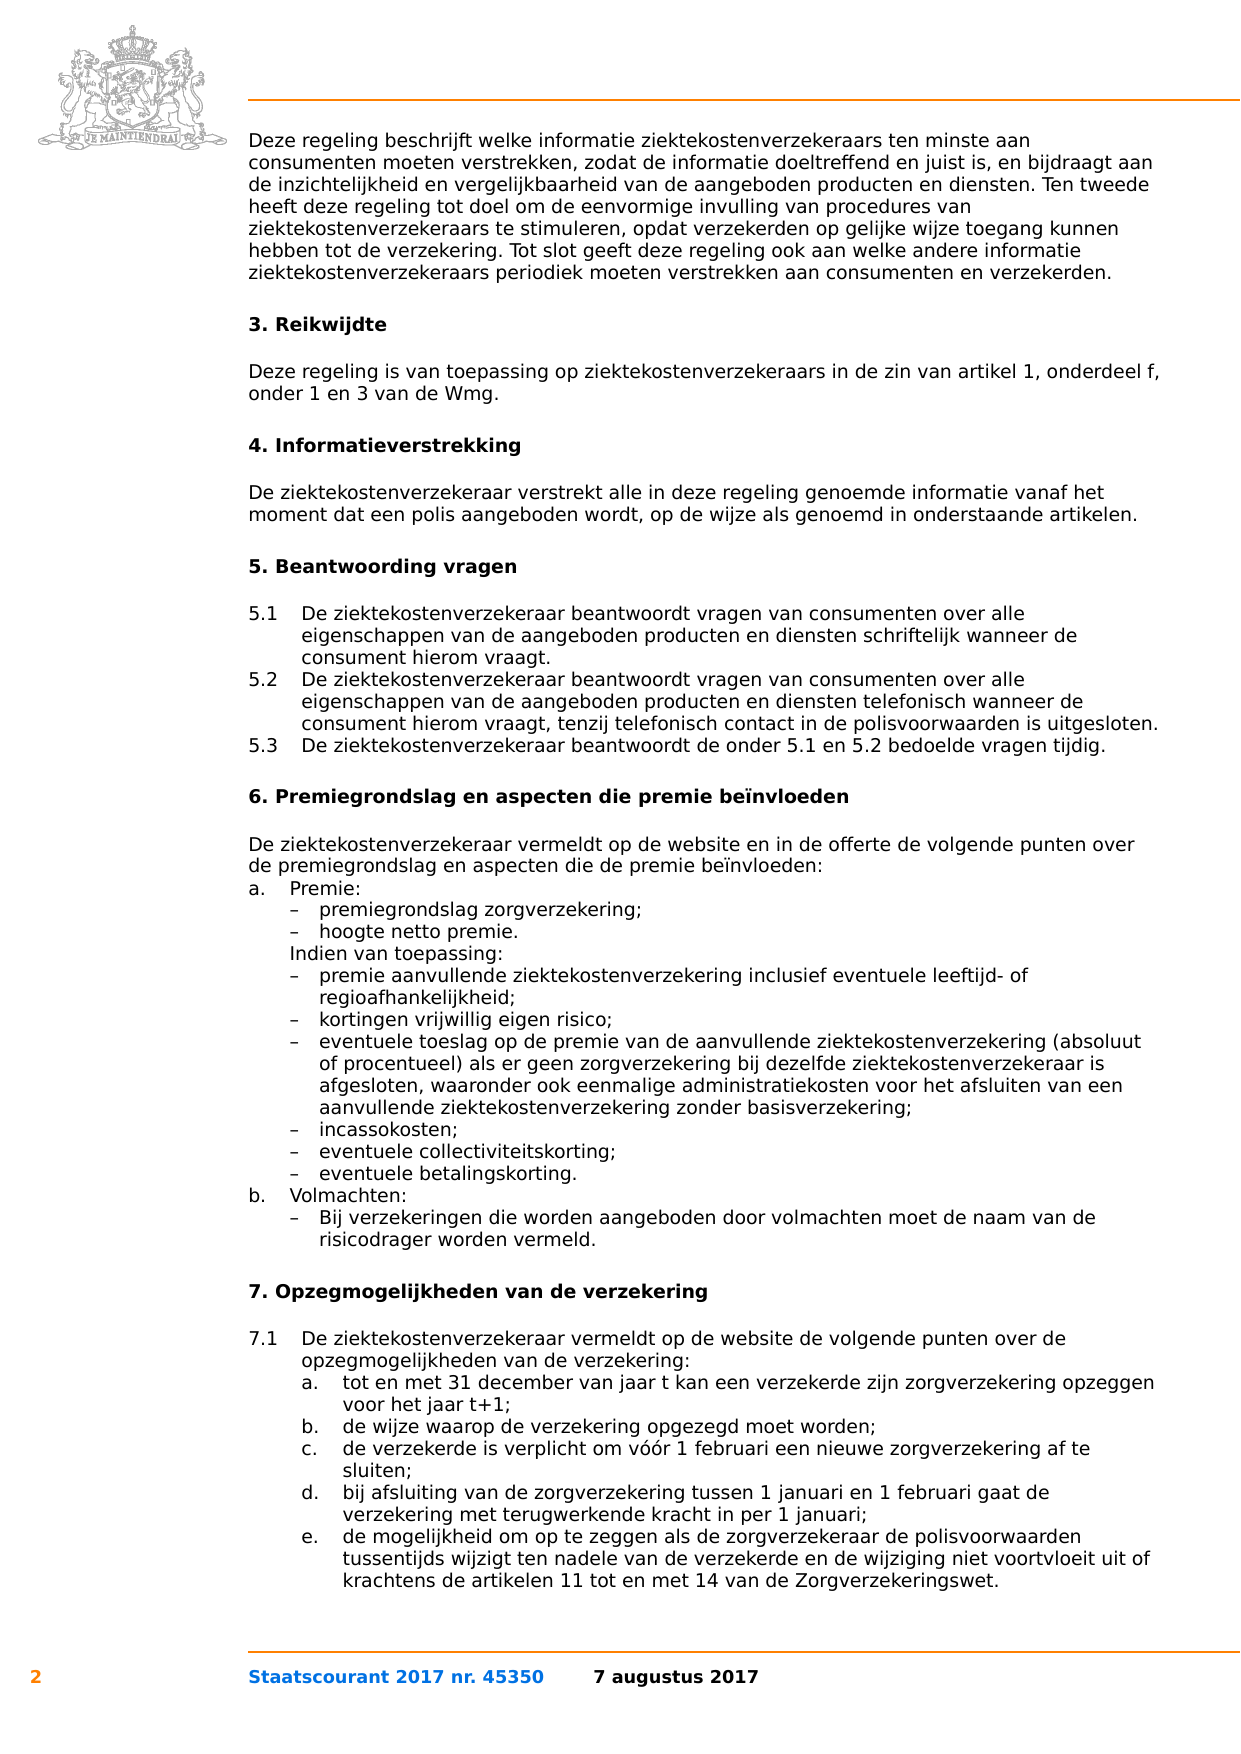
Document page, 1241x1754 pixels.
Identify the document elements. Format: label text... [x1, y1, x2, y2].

picture [38, 25, 227, 150]
text – eventuele collectiviteitskorting; [289, 1141, 1163, 1163]
text 5.2 De ziektekostenverzekeraar beantwoordt vragen van consumenten over alle eigenschappen van de aangeboden producten en diensten telefonisch wanneer de consument hierom vraagt, tenzij telefonisch contact in de polisvoorwaarden is uitgesloten. [248, 668, 1163, 734]
text – premiegrondslag zorgverzekering; [289, 899, 1163, 921]
text 5.1 De ziektekostenverzekeraar beantwoordt vragen van consumenten over alle eigenschappen van de aangeboden producten en diensten schriftelijk wanneer de consument hierom vraagt. [248, 603, 1163, 668]
text – hoogte netto premie. [289, 921, 1163, 943]
subtitle 6. Premiegrondslag en aspecten die premie beïnvloeden [248, 786, 1163, 808]
text – eventuele betalingskorting. [289, 1163, 1163, 1185]
text 7.1 De ziektekostenverzekeraar vermeldt op de website de volgende punten over de opzegmogelijkheden van de verzekering: [248, 1328, 1163, 1372]
text De ziektekostenverzekeraar vermeldt op de website en in de offerte de volgende punten over de premiegrondslag en aspecten die de premie beïnvloeden: [248, 833, 1163, 877]
text c. de verzekerde is verplicht om vóór 1 februari een nieuwe zorgverzekering af te sluiten; [301, 1438, 1163, 1482]
subtitle 5. Beantwoording vragen [248, 556, 1163, 578]
text De ziektekostenverzekeraar verstrekt alle in deze regeling genoemde informatie vanaf het moment dat een polis aangeboden wordt, op de wijze als genoemd in onderstaande artikelen. [248, 482, 1163, 526]
text d. bij afsluiting van de zorgverzekering tussen 1 januari en 1 februari gaat de verzekering met terugwerkende kracht in per 1 januari; [301, 1482, 1163, 1526]
text – incassokosten; [289, 1119, 1163, 1141]
subtitle 7. Opzegmogelijkheden van de verzekering [248, 1281, 1163, 1303]
text Indien van toepassing: [289, 943, 1163, 965]
text b. de wijze waarop de verzekering opgezegd moet worden; [301, 1416, 1163, 1438]
text 5.3 De ziektekostenverzekeraar beantwoordt de onder 5.1 en 5.2 bedoelde vragen tijdig. [248, 734, 1163, 756]
text – eventuele toeslag op de premie van de aanvullende ziektekostenverzekering (absoluut of procentueel) als er geen zorgverzekering bij dezelfde ziektekostenverzekeraar is afgesloten, waaronder ook eenmalige administratiekosten voor het afsluiten van een aanvullende ziektekostenverzekering zonder basisverzekering; [289, 1031, 1163, 1119]
text Deze regeling beschrijft welke informatie ziektekostenverzekeraars ten minste aan consumenten moeten verstrekken, zodat de informatie doeltreffend en juist is, en bijdraagt aan de inzichtelijkheid en vergelijkbaarheid van de aangeboden producten en diensten. Ten tweede heeft deze regeling tot doel om de eenvormige invulling van procedures van ziektekostenverzekeraars te stimuleren, opdat verzekerden op gelijke wijze toegang kunnen hebben tot de verzekering. Tot slot geeft deze regeling ook aan welke andere informatie ziektekostenverzekeraars periodiek moeten verstrekken aan consumenten en verzekerden. [248, 130, 1163, 284]
text Deze regeling is van toepassing op ziektekostenverzekeraars in de zin van artikel 1, onderdeel f, onder 1 en 3 van de Wmg. [248, 361, 1163, 405]
text – premie aanvullende ziektekostenverzekering inclusief eventuele leeftijd- of regioafhankelijkheid; [289, 965, 1163, 1009]
text a. Premie: [248, 877, 1163, 899]
subtitle 4. Informatieverstrekking [248, 435, 1163, 457]
subtitle 3. Reikwijdte [248, 314, 1163, 336]
text – kortingen vrijwillig eigen risico; [289, 1009, 1163, 1031]
text e. de mogelijkheid om op te zeggen als de zorgverzekeraar de polisvoorwaarden tussentijds wijzigt ten nadele van de verzekerde en de wijziging niet voortvloeit uit of krachtens de artikelen 11 tot en met 14 van de Zorgverzekeringswet. [301, 1526, 1163, 1592]
text b. Volmachten: [248, 1185, 1163, 1207]
text a. tot en met 31 december van jaar t kan een verzekerde zijn zorgverzekering opzeggen voor het jaar t+1; [301, 1372, 1163, 1416]
text – Bij verzekeringen die worden aangeboden door volmachten moet de naam van de risicodrager worden vermeld. [289, 1207, 1163, 1251]
